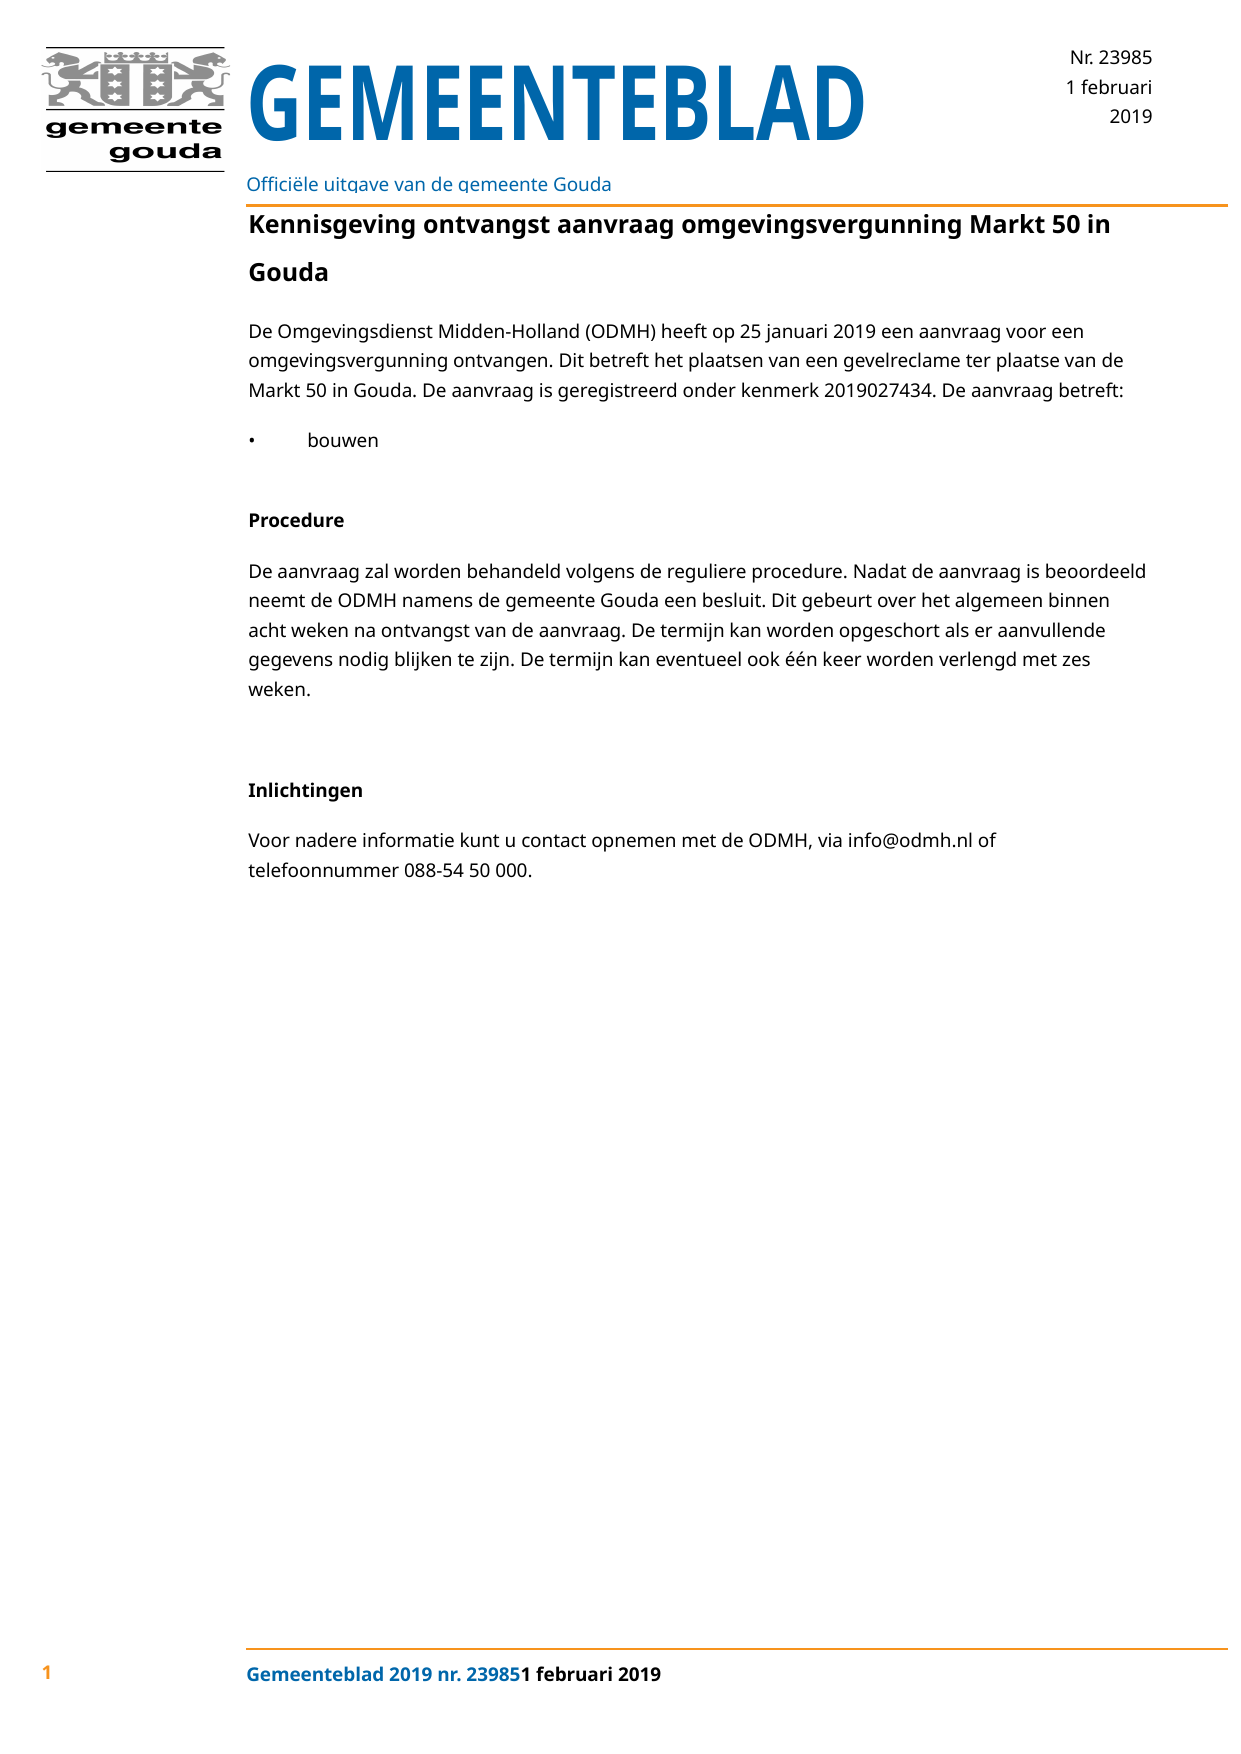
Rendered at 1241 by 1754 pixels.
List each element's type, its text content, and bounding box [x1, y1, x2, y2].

text De aanvraag zal worden behandeld volgens de reguliere procedure. Nadat de aanvraag is beoordeeld neemt de ODMH namens de gemeente Gouda een besluit. Dit gebeurt over het algemeen binnen acht weken na ontvangst van de aanvraag. De termijn kan worden opgeschort als er aanvullende gegevens nodig blijken te zijn. De termijn kan eventueel ook één keer worden verlengd met zes weken. [248, 558, 1152, 702]
picture [41, 47, 231, 172]
text Kennisgeving ontvangst aanvraag omgevingsvergunning Markt 50 in Gouda [248, 207, 1152, 288]
text Inlichtingen [248, 777, 1152, 803]
list bouwen [248, 427, 1152, 453]
text Voor nadere informatie kunt u contact opnemen met de ODMH, via info@odmh.nl of telefoonnummer 088-54 50 000. [248, 827, 1152, 883]
text De Omgevingsdienst Midden-Holland (ODMH) heeft op 25 januari 2019 een aanvraag voor een omgevingsvergunning ontvangen. Dit betreft het plaatsen van een gevelreclame ter plaatse van de Markt 50 in Gouda. De aanvraag is geregistreerd onder kenmerk 2019027434. De aanvraag betreft: [248, 318, 1152, 403]
text Procedure [248, 507, 1152, 533]
